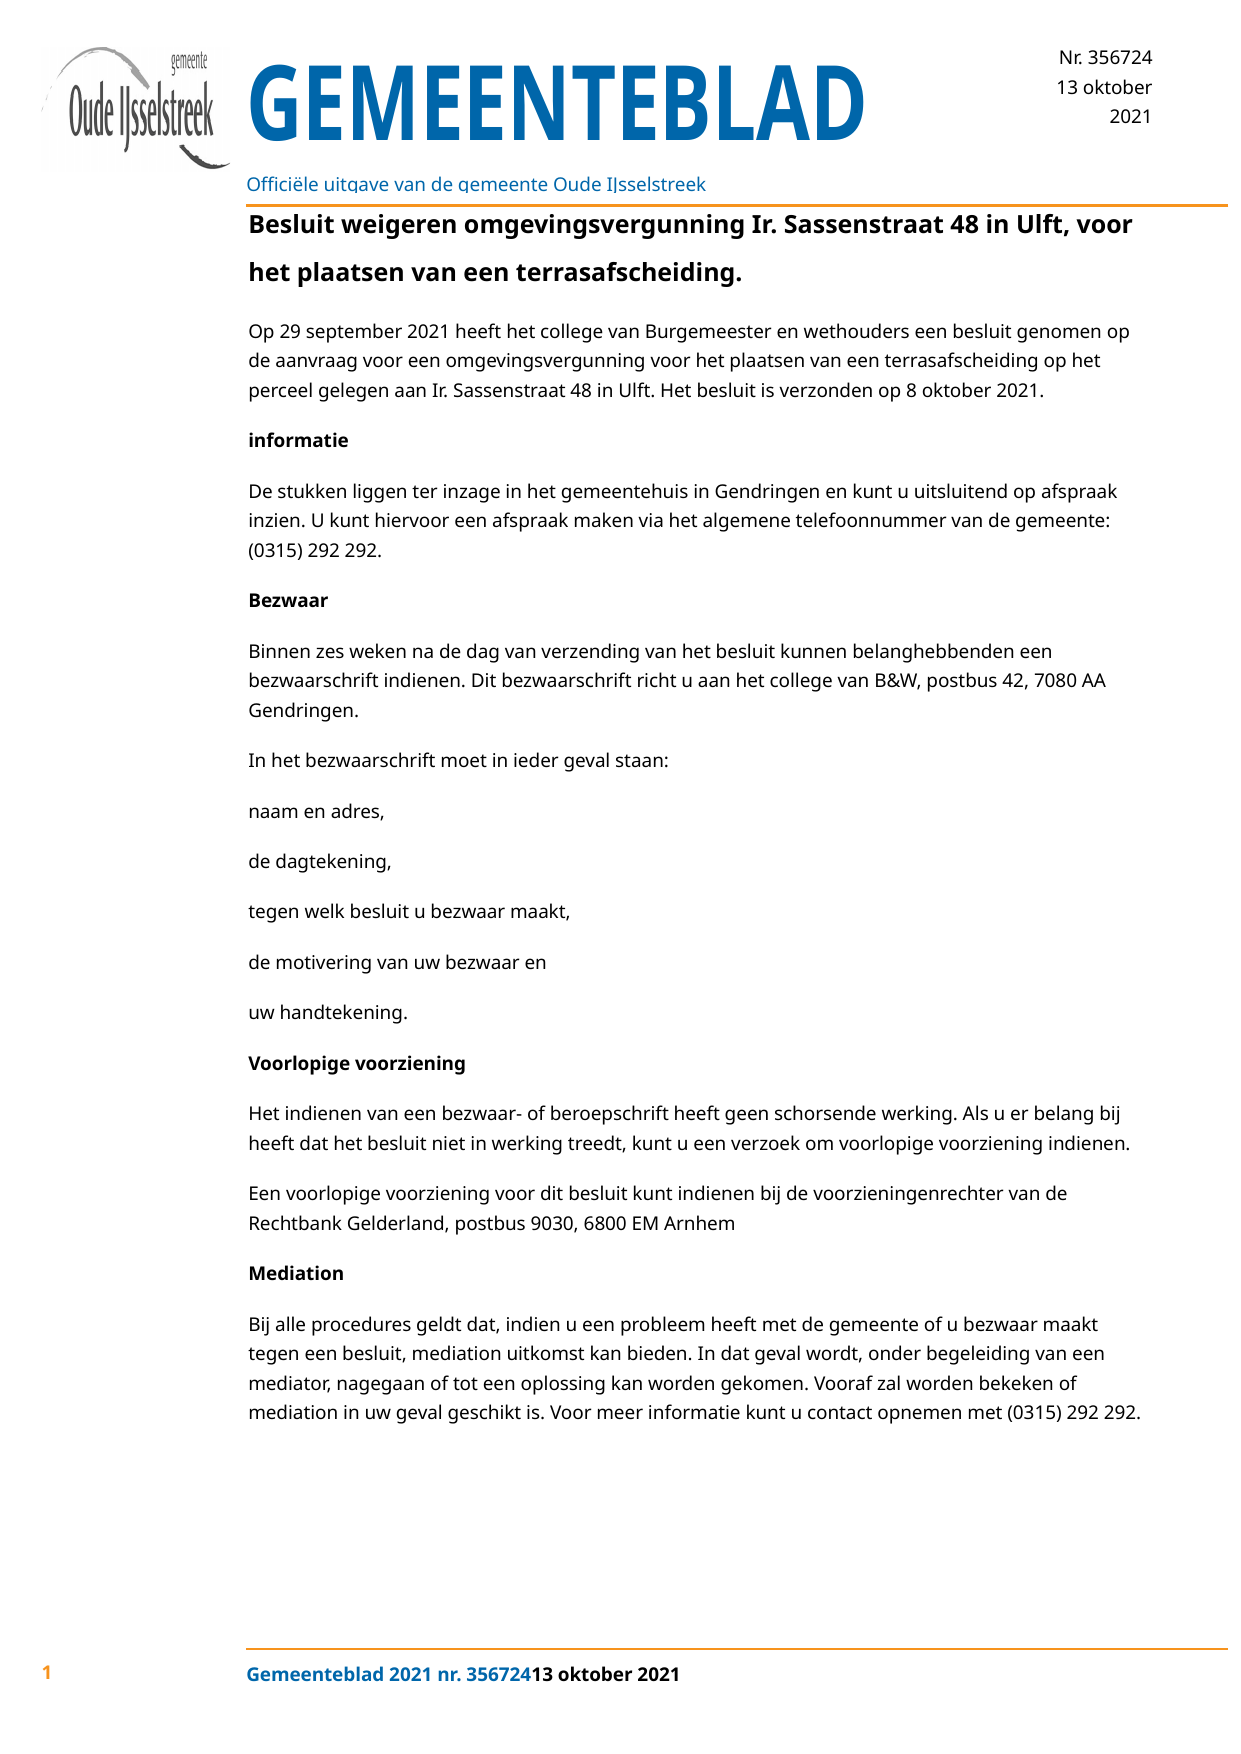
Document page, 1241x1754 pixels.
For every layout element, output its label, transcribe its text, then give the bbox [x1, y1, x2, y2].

text Bezwaar [248, 587, 1152, 613]
text Het indienen van een bezwaar- of beroepschrift heeft geen schorsende werking. Als u er belang bij heeft dat het besluit niet in werking treedt, kunt u een verzoek om voorlopige voorziening indienen. [248, 1100, 1152, 1156]
picture [41, 47, 231, 172]
text Een voorlopige voorziening voor dit besluit kunt indienen bij de voorzieningenrechter van de Rechtbank Gelderland, postbus 9030, 6800 EM Arnhem [248, 1180, 1152, 1236]
text Voorlopige voorziening [248, 1050, 1152, 1076]
text tegen welk besluit u bezwaar maakt, [248, 899, 1152, 924]
text Op 29 september 2021 heeft het college van Burgemeester en wethouders een besluit genomen op de aanvraag voor een omgevingsvergunning voor het plaatsen van een terrasafscheiding op het perceel gelegen aan Ir. Sassenstraat 48 in Ulft. Het besluit is verzonden op 8 oktober 2021. [248, 318, 1152, 403]
text informatie [248, 427, 1152, 453]
text Mediation [248, 1260, 1152, 1286]
text uw handtekening. [248, 999, 1152, 1025]
text De stukken liggen ter inzage in het gemeentehuis in Gendringen en kunt u uitsluitend op afspraak inzien. U kunt hiervoor een afspraak maken via het algemene telefoonnummer van de gemeente: (0315) 292 292. [248, 478, 1152, 563]
text de dagtekening, [248, 848, 1152, 874]
text In het bezwaarschrift moet in ieder geval staan: [248, 747, 1152, 773]
text naam en adres, [248, 798, 1152, 824]
text Bij alle procedures geldt dat, indien u een probleem heeft met de gemeente of u bezwaar maakt tegen een besluit, mediation uitkomst kan bieden. In dat geval wordt, onder begeleiding van een mediator, nagegaan of tot een oplossing kan worden gekomen. Vooraf zal worden bekeken of mediation in uw geval geschikt is. Voor meer informatie kunt u contact opnemen met (0315) 292 292. [248, 1311, 1152, 1425]
text de motivering van uw bezwaar en [248, 949, 1152, 975]
text Binnen zes weken na de dag van verzending van het besluit kunnen belanghebbenden een bezwaarschrift indienen. Dit bezwaarschrift richt u aan het college van B&W, postbus 42, 7080 AA Gendringen. [248, 638, 1152, 723]
text Besluit weigeren omgevingsvergunning Ir. Sassenstraat 48 in Ulft, voor het plaatsen van een terrasafscheiding. [248, 207, 1152, 288]
